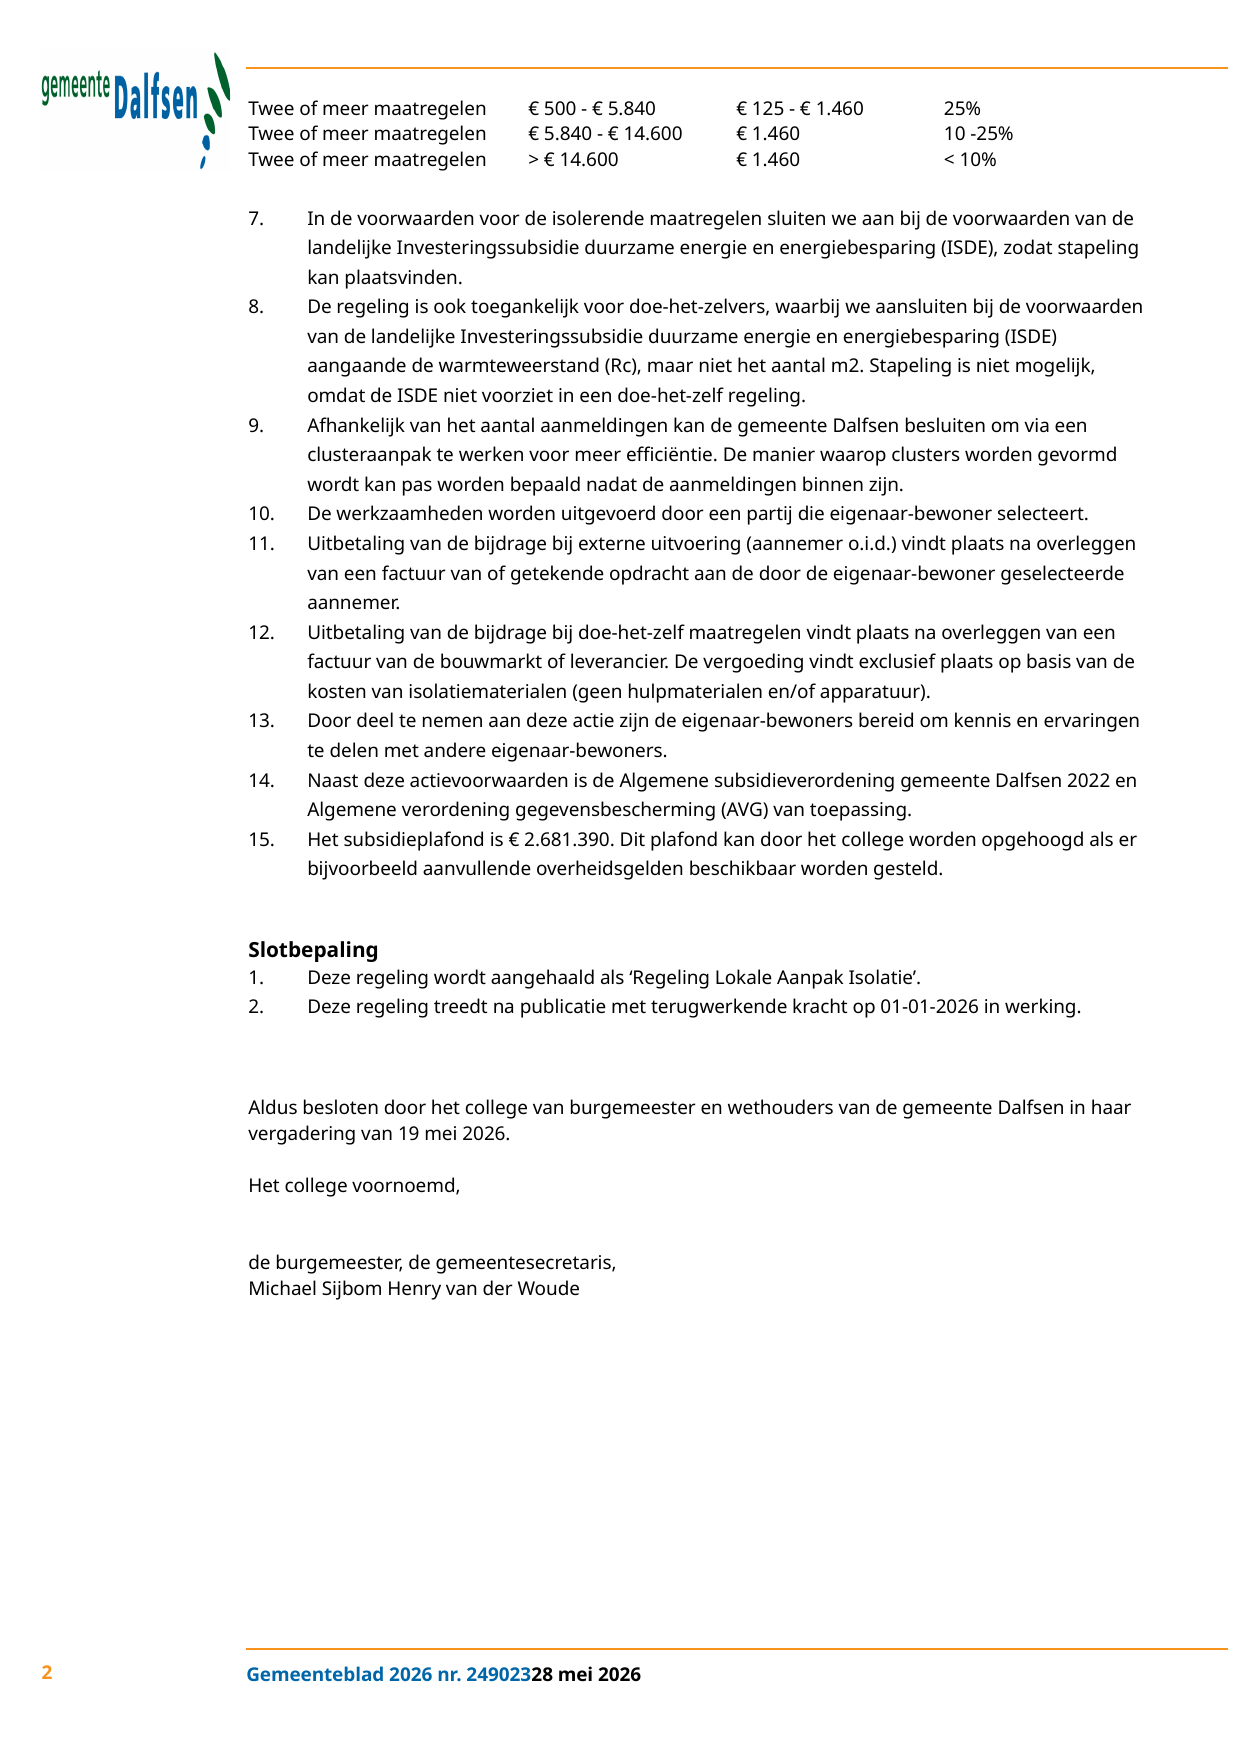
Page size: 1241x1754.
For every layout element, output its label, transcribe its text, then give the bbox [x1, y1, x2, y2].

list Door deel te nemen aan deze actie zijn de eigenaar-bewoners bereid om kennis en ervaringen te delen met andere eigenaar-bewoners. [248, 708, 1152, 763]
table_cell 10 -25% [944, 121, 1152, 146]
list Deze regeling treedt na publicatie met terugwerkende kracht op 01-01-2026 in werking. [248, 994, 1152, 1019]
table_cell Twee of meer maatregelen [248, 95, 528, 121]
table_cell 25% [944, 95, 1152, 121]
list In de voorwaarden voor de isolerende maatregelen sluiten we aan bij de voorwaarden van de landelijke Investeringssubsidie duurzame energie en energiebesparing (ISDE), zodat stapeling kan plaatsvinden. [248, 205, 1152, 290]
list Uitbetaling van de bijdrage bij doe-het-zelf maatregelen vindt plaats na overleggen van een factuur van de bouwmarkt of leverancier. De vergoeding vindt exclusief plaats op basis van de kosten van isolatiematerialen (geen hulpmaterialen en/of apparatuur). [248, 619, 1152, 704]
list Naast deze actievoorwaarden is de Algemene subsidieverordening gemeente Dalfsen 2022 en Algemene verordening gegevensbescherming (AVG) van toepassing. [248, 767, 1152, 822]
text Aldus besloten door het college van burgemeester en wethouders van de gemeente Dalfsen in haar vergadering van 19 mei 2026. [248, 1094, 1152, 1146]
text Het college voornoemd, [248, 1172, 1152, 1197]
list Deze regeling wordt aangehaald als ‘Regeling Lokale Aanpak Isolatie’. [248, 964, 1152, 990]
text de burgemeester, de gemeentesecretaris, [248, 1249, 1152, 1275]
list De regeling is ook toegankelijk voor doe-het-zelvers, waarbij we aansluiten bij de voorwaarden van de landelijke Investeringssubsidie duurzame energie en energiebesparing (ISDE) aangaande de warmteweerstand (Rc), maar niet het aantal m2. Stapeling is niet mogelijk, omdat de ISDE niet voorziet in een doe-het-zelf regeling. [248, 293, 1152, 408]
list De werkzaamheden worden uitgevoerd door een partij die eigenaar-bewoner selecteert. [248, 501, 1152, 526]
table_cell < 10% [944, 146, 1152, 172]
table_cell Twee of meer maatregelen [248, 146, 528, 172]
text Slotbepaling [248, 936, 1152, 964]
table_cell € 125 - € 1.460 [736, 95, 944, 121]
table_cell € 1.460 [736, 146, 944, 172]
list Afhankelijk van het aantal aanmeldingen kan de gemeente Dalfsen besluiten om via een clusteraanpak te werken voor meer efficiëntie. De manier waarop clusters worden gevormd wordt kan pas worden bepaald nadat de aanmeldingen binnen zijn. [248, 412, 1152, 497]
table_cell € 500 - € 5.840 [528, 95, 736, 121]
table_cell € 1.460 [736, 121, 944, 146]
table_cell € 5.840 - € 14.600 [528, 121, 736, 146]
list Uitbetaling van de bijdrage bij externe uitvoering (aannemer o.i.d.) vindt plaats na overleggen van een factuur van of getekende opdracht aan de door de eigenaar-bewoner geselecteerde aannemer. [248, 530, 1152, 615]
picture [41, 47, 231, 172]
text Michael Sijbom Henry van der Woude [248, 1275, 1152, 1300]
list Het subsidieplafond is € 2.681.390. Dit plafond kan door het college worden opgehoogd als er bijvoorbeeld aanvullende overheidsgelden beschikbaar worden gesteld. [248, 826, 1152, 881]
table_cell > € 14.600 [528, 146, 736, 172]
table_cell Twee of meer maatregelen [248, 121, 528, 146]
